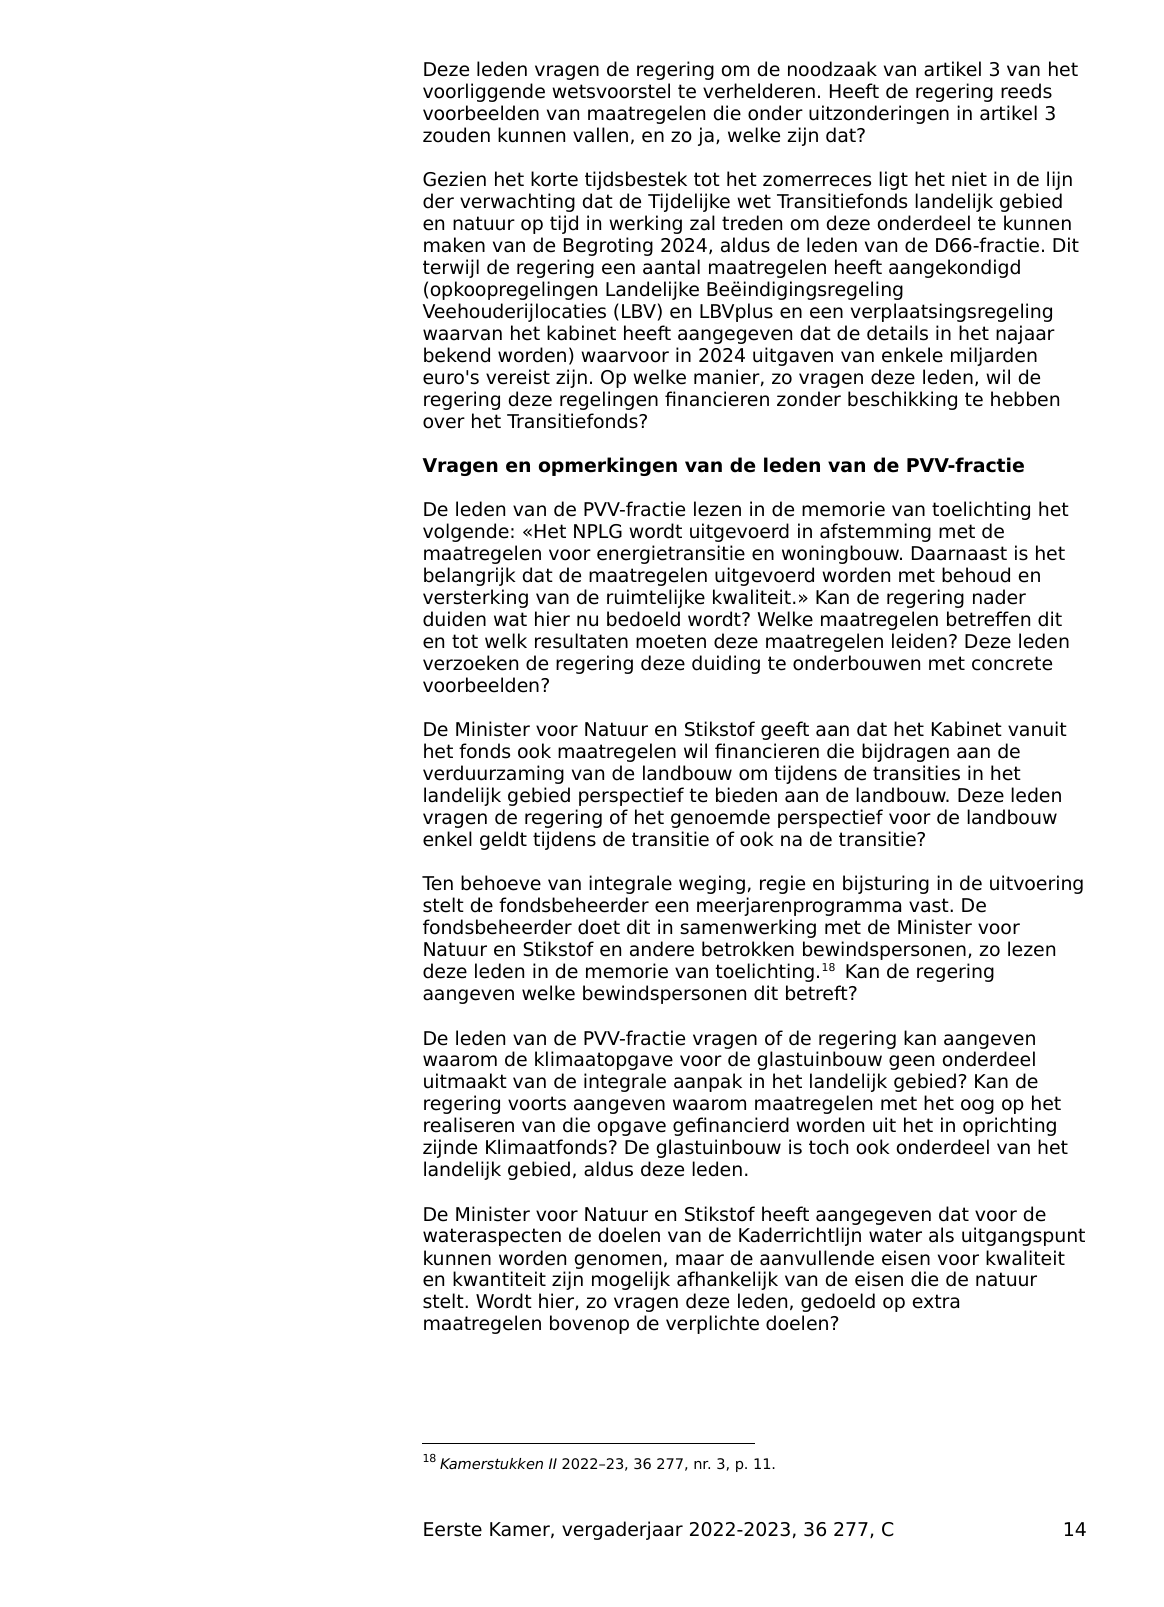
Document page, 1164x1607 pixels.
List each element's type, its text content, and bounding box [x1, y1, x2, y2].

text Gezien het korte tijdsbestek tot het zomerreces ligt het niet in de lijn der verwachting dat de Tijdelijke wet Transitiefonds landelijk gebied en natuur op tijd in werking zal treden om deze onderdeel te kunnen maken van de Begroting 2024, aldus de leden van de D66-fractie. Dit terwijl de regering een aantal maatregelen heeft aangekondigd (opkoopregelingen Landelijke Beëindigingsregeling Veehouderijlocaties (LBV) en LBVplus en een verplaatsingsregeling waarvan het kabinet heeft aangegeven dat de details in het najaar bekend worden) waarvoor in 2024 uitgaven van enkele miljarden euro's vereist zijn. Op welke manier, zo vragen deze leden, wil de regering deze regelingen financieren zonder beschikking te hebben over het Transitiefonds? [422, 169, 1087, 433]
text Ten behoeve van integrale weging, regie en bijsturing in de uitvoering stelt de fondsbeheerder een meerjarenprogramma vast. De fondsbeheerder doet dit in samenwerking met de Minister voor Natuur en Stikstof en andere betrokken bewindspersonen, zo lezen deze leden in de memorie van toelichting. Kan de regering aangeven welke bewindspersonen dit betreft? [422, 873, 1087, 1005]
subtitle Vragen en opmerkingen van de leden van de PVV-fractie [422, 455, 1087, 477]
text De leden van de PVV-fractie vragen of de regering kan aangeven waarom de klimaatopgave voor de glastuinbouw geen onderdeel uitmaakt van de integrale aanpak in het landelijk gebied? Kan de regering voorts aangeven waarom maatregelen met het oog op het realiseren van die opgave gefinancierd worden uit het in oprichting zijnde Klimaatfonds? De glastuinbouw is toch ook onderdeel van het landelijk gebied, aldus deze leden. [422, 1027, 1087, 1181]
text De leden van de PVV-fractie lezen in de memorie van toelichting het volgende: «Het NPLG wordt uitgevoerd in afstemming met de maatregelen voor energietransitie en woningbouw. Daarnaast is het belangrijk dat de maatregelen uitgevoerd worden met behoud en versterking van de ruimtelijke kwaliteit.» Kan de regering nader duiden wat hier nu bedoeld wordt? Welke maatregelen betreffen dit en tot welk resultaten moeten deze maatregelen leiden? Deze leden verzoeken de regering deze duiding te onderbouwen met concrete voorbeelden? [422, 499, 1087, 697]
text Kamerstukken II 2022–23, 36 277, nr. 3, p. 11. [422, 1452, 1087, 1474]
text De Minister voor Natuur en Stikstof heeft aangegeven dat voor de wateraspecten de doelen van de Kaderrichtlijn water als uitgangspunt kunnen worden genomen, maar de aanvullende eisen voor kwaliteit en kwantiteit zijn mogelijk afhankelijk van de eisen die de natuur stelt. Wordt hier, zo vragen deze leden, gedoeld op extra maatregelen bovenop de verplichte doelen? [422, 1203, 1087, 1335]
text De Minister voor Natuur en Stikstof geeft aan dat het Kabinet vanuit het fonds ook maatregelen wil financieren die bijdragen aan de verduurzaming van de landbouw om tijdens de transities in het landelijk gebied perspectief te bieden aan de landbouw. Deze leden vragen de regering of het genoemde perspectief voor de landbouw enkel geldt tijdens de transitie of ook na de transitie? [422, 719, 1087, 851]
text Deze leden vragen de regering om de noodzaak van artikel 3 van het voorliggende wetsvoorstel te verhelderen. Heeft de regering reeds voorbeelden van maatregelen die onder uitzonderingen in artikel 3 zouden kunnen vallen, en zo ja, welke zijn dat? [422, 59, 1087, 147]
